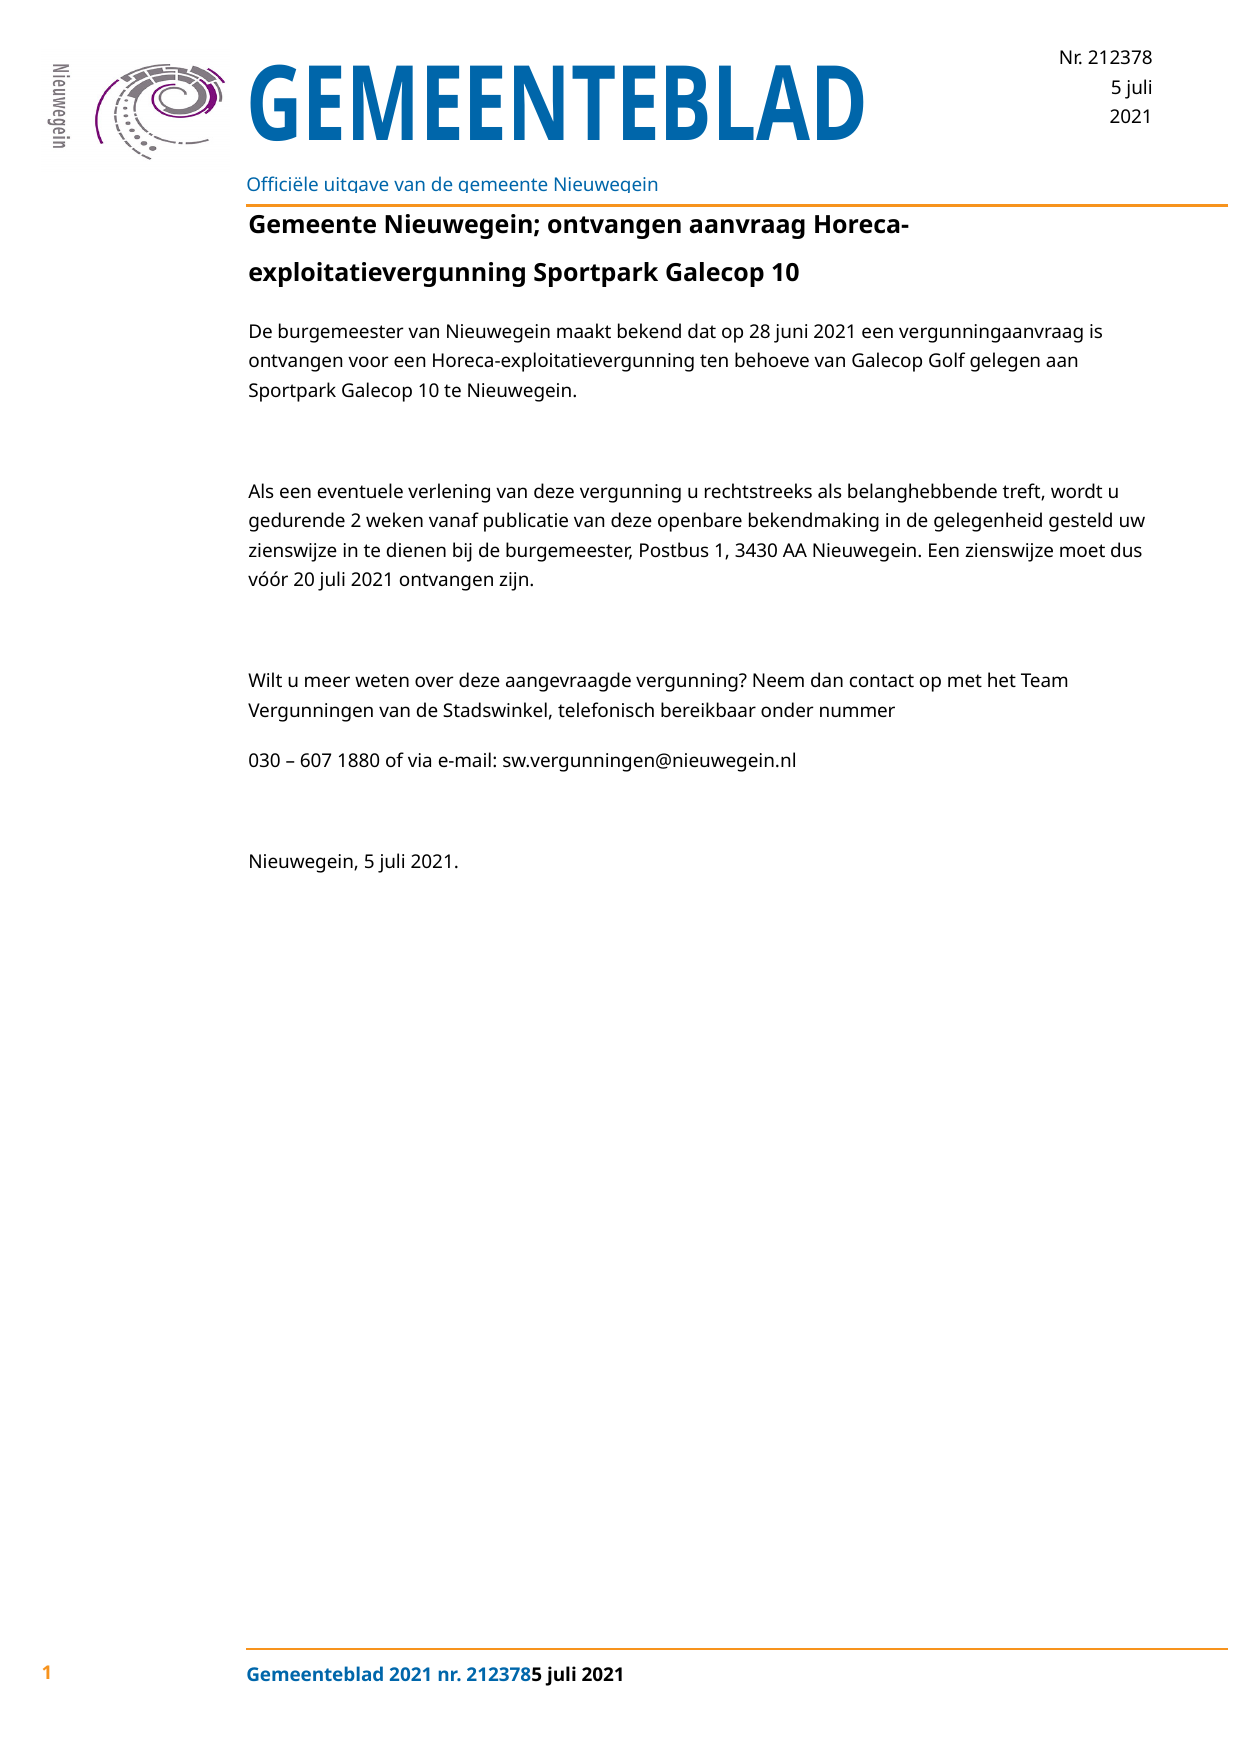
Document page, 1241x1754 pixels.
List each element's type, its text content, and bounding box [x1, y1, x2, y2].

text De burgemeester van Nieuwegein maakt bekend dat op 28 juni 2021 een vergunningaanvraag is ontvangen voor een Horeca-exploitatievergunning ten behoeve van Galecop Golf gelegen aan Sportpark Galecop 10 te Nieuwegein. [248, 318, 1152, 403]
picture [41, 47, 231, 172]
text Gemeente Nieuwegein; ontvangen aanvraag Horeca-exploitatievergunning Sportpark Galecop 10 [248, 207, 1152, 288]
text Als een eventuele verlening van deze vergunning u rechtstreeks als belanghebbende treft, wordt u gedurende 2 weken vanaf publicatie van deze openbare bekendmaking in de gelegenheid gesteld uw zienswijze in te dienen bij de burgemeester, Postbus 1, 3430 AA Nieuwegein. Een zienswijze moet dus vóór 20 juli 2021 ontvangen zijn. [248, 478, 1152, 592]
text Nieuwegein, 5 juli 2021. [248, 848, 1152, 874]
text Wilt u meer weten over deze aangevraagde vergunning? Neem dan contact op met het Team Vergunningen van de Stadswinkel, telefonisch bereikbaar onder nummer [248, 667, 1152, 723]
text 030 – 607 1880 of via e-mail: sw.vergunningen@nieuwegein.nl [248, 747, 1152, 773]
